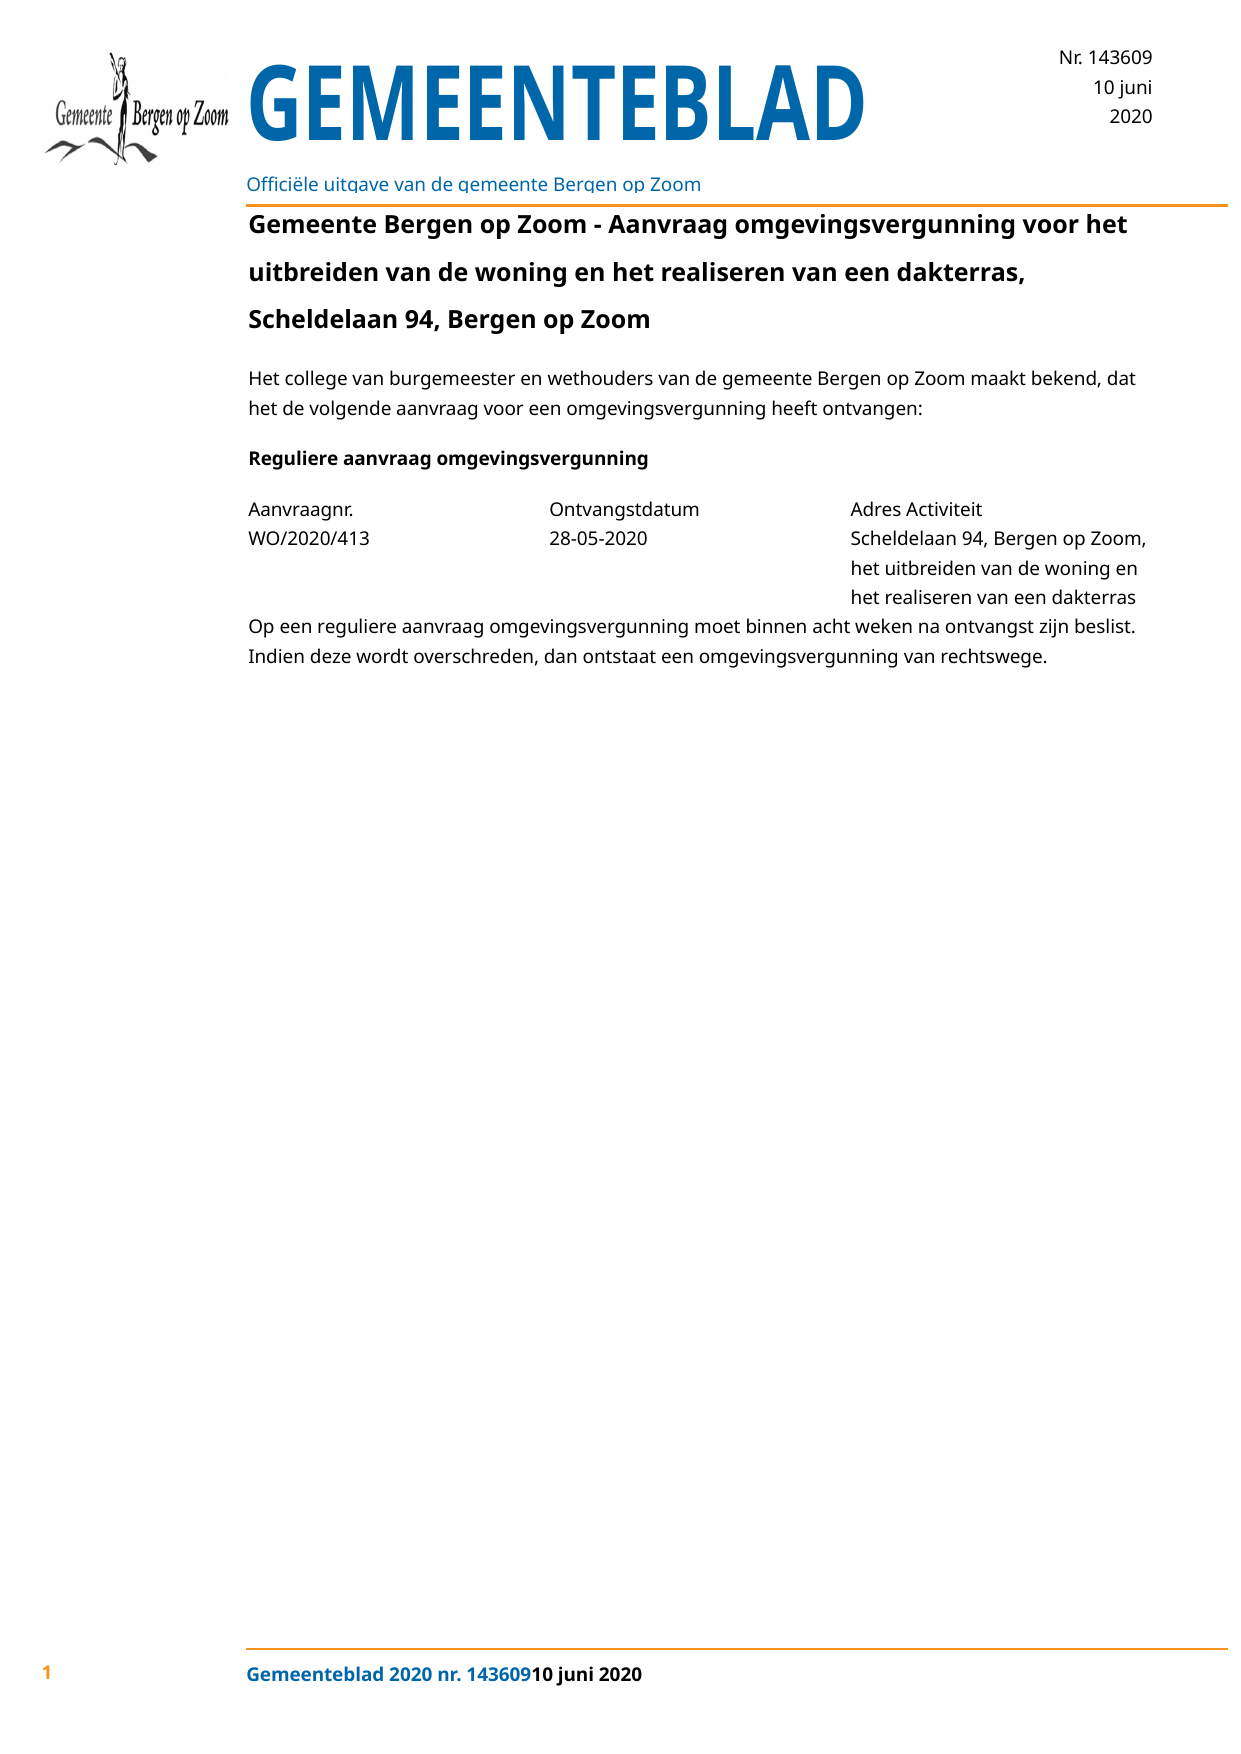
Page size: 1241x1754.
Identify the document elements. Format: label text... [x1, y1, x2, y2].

table_header 28-05-2020 [549, 525, 850, 610]
text Het college van burgemeester en wethouders van de gemeente Bergen op Zoom maakt bekend, dat het de volgende aanvraag voor een omgevingsvergunning heeft ontvangen: [248, 366, 1152, 421]
table_header Scheldelaan 94, Bergen op Zoom, het uitbreiden van de woning en het realiseren van een dakterras [850, 525, 1152, 610]
picture [41, 47, 231, 172]
text Op een reguliere aanvraag omgevingsvergunning moet binnen acht weken na ontvangst zijn beslist. Indien deze wordt overschreden, dan ontstaat een omgevingsvergunning van rechtswege. [248, 613, 1152, 668]
table_header Aanvraagnr. [248, 496, 549, 522]
text Reguliere aanvraag omgevingsvergunning [248, 446, 1152, 471]
table_header Ontvangstdatum [549, 496, 850, 522]
table_header WO/2020/413 [248, 525, 549, 610]
text Gemeente Bergen op Zoom - Aanvraag omgevingsvergunning voor het uitbreiden van de woning en het realiseren van een dakterras, Scheldelaan 94, Bergen op Zoom [248, 207, 1152, 336]
table_header Adres Activiteit [850, 496, 1152, 522]
